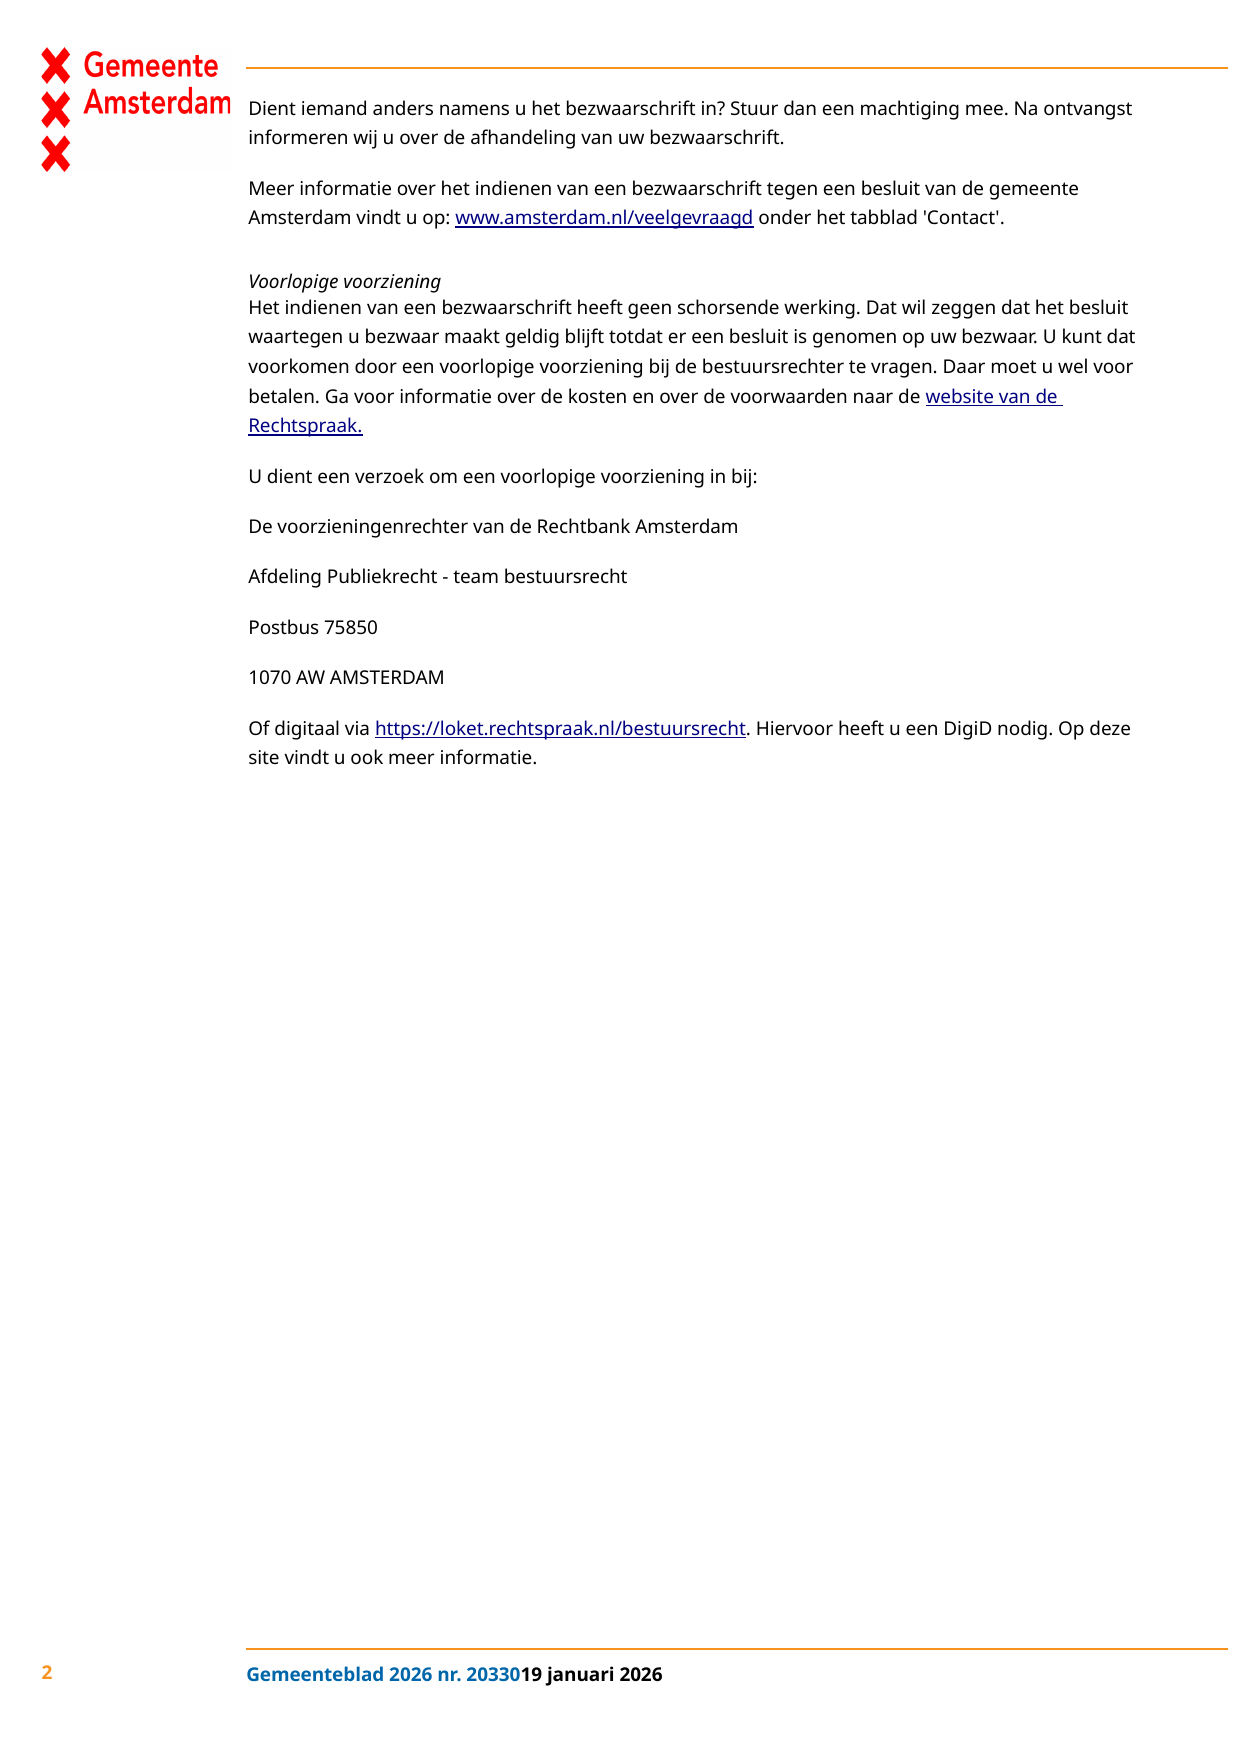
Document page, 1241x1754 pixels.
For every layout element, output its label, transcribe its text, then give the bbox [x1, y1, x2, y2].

text Afdeling Publiekrecht - team bestuursrecht [248, 564, 1152, 589]
text Dient iemand anders namens u het bezwaarschrift in? Stuur dan een machtiging mee. Na ontvangst informeren wij u over de afhandeling van uw bezwaarschrift. [248, 95, 1152, 150]
text Het indienen van een bezwaarschrift heeft geen schorsende werking. Dat wil zeggen dat het besluit waartegen u bezwaar maakt geldig blijft totdat er een besluit is genomen op uw bezwaar. U kunt dat voorkomen door een voorlopige voorziening bij de bestuursrechter te vragen. Daar moet u wel voor betalen. Ga voor informatie over de kosten en over de voorwaarden naar de website van de Rechtspraak. [248, 294, 1152, 438]
text De voorzieningenrechter van de Rechtbank Amsterdam [248, 513, 1152, 539]
picture [41, 47, 231, 172]
text 1070 AW AMSTERDAM [248, 664, 1152, 690]
text U dient een verzoek om een voorlopige voorziening in bij: [248, 463, 1152, 488]
text Voorlopige voorziening [248, 268, 1152, 294]
text Of digitaal via https://loket.rechtspraak.nl/bestuursrecht. Hiervoor heeft u een DigiD nodig. Op deze site vindt u ook meer informatie. [248, 715, 1152, 770]
text Postbus 75850 [248, 614, 1152, 640]
text Meer informatie over het indienen van een bezwaarschrift tegen een besluit van de gemeente Amsterdam vindt u op: www.amsterdam.nl/veelgevraagd onder het tabblad 'Contact'. [248, 175, 1152, 230]
